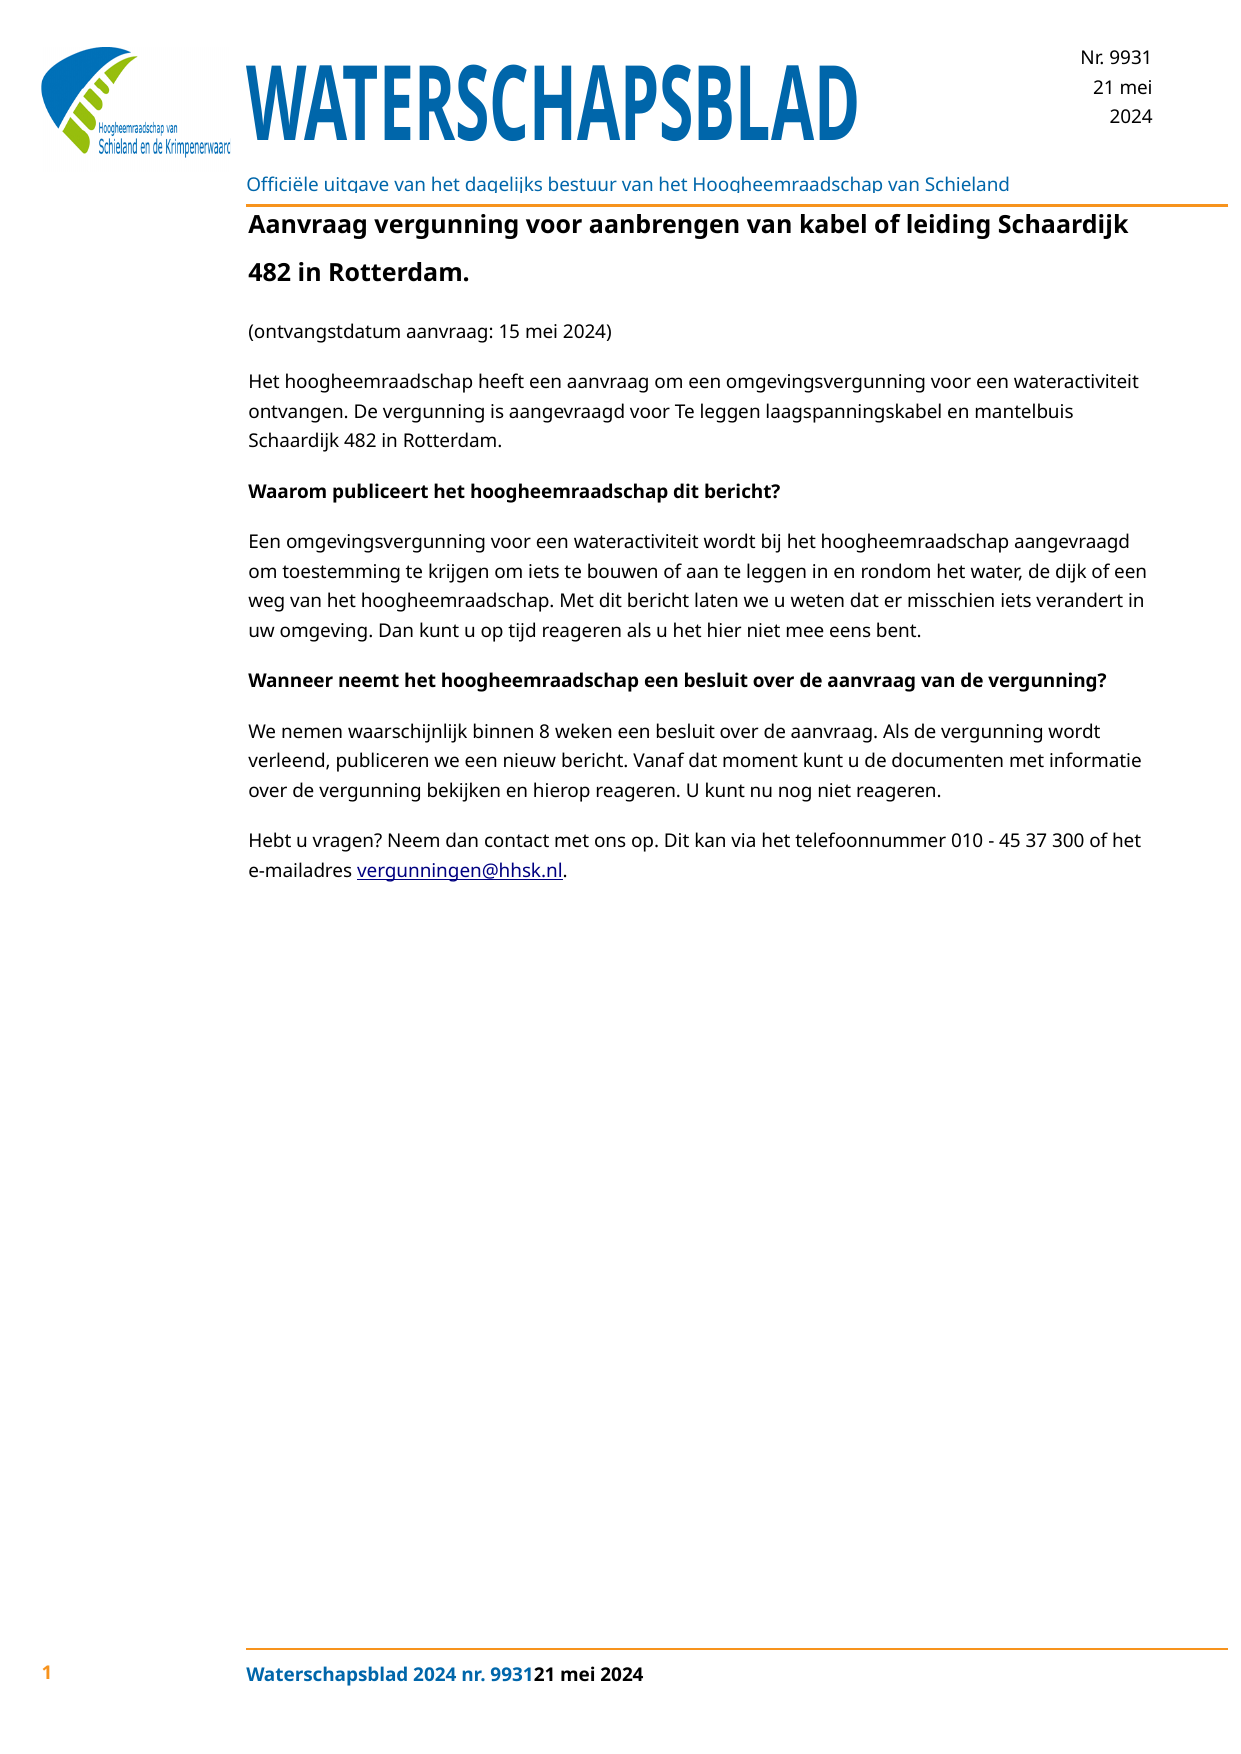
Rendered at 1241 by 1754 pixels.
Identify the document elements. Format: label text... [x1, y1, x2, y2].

text (ontvangstdatum aanvraag: 15 mei 2024) [248, 318, 1152, 344]
text Wanneer neemt het hoogheemraadschap een besluit over de aanvraag van de vergunning? [248, 667, 1152, 693]
text Het hoogheemraadschap heeft een aanvraag om een omgevingsvergunning voor een wateractiviteit ontvangen. De vergunning is aangevraagd voor Te leggen laagspanningskabel en mantelbuis Schaardijk 482 in Rotterdam. [248, 368, 1152, 453]
picture [41, 47, 231, 172]
text Waarom publiceert het hoogheemraadschap dit bericht? [248, 478, 1152, 504]
text Aanvraag vergunning voor aanbrengen van kabel of leiding Schaardijk 482 in Rotterdam. [248, 207, 1152, 288]
text We nemen waarschijnlijk binnen 8 weken een besluit over de aanvraag. Als de vergunning wordt verleend, publiceren we een nieuw bericht. Vanaf dat moment kunt u de documenten met informatie over de vergunning bekijken en hierop reageren. U kunt nu nog niet reageren. [248, 718, 1152, 803]
text Hebt u vragen? Neem dan contact met ons op. Dit kan via het telefoonnummer 010 - 45 37 300 of het e-mailadres vergunningen@hhsk.nl. [248, 827, 1152, 883]
text Een omgevingsvergunning voor een wateractiviteit wordt bij het hoogheemraadschap aangevraagd om toestemming te krijgen om iets te bouwen of aan te leggen in en rondom het water, de dijk of een weg van het hoogheemraadschap. Met dit bericht laten we u weten dat er misschien iets verandert in uw omgeving. Dan kunt u op tijd reageren als u het hier niet mee eens bent. [248, 528, 1152, 643]
